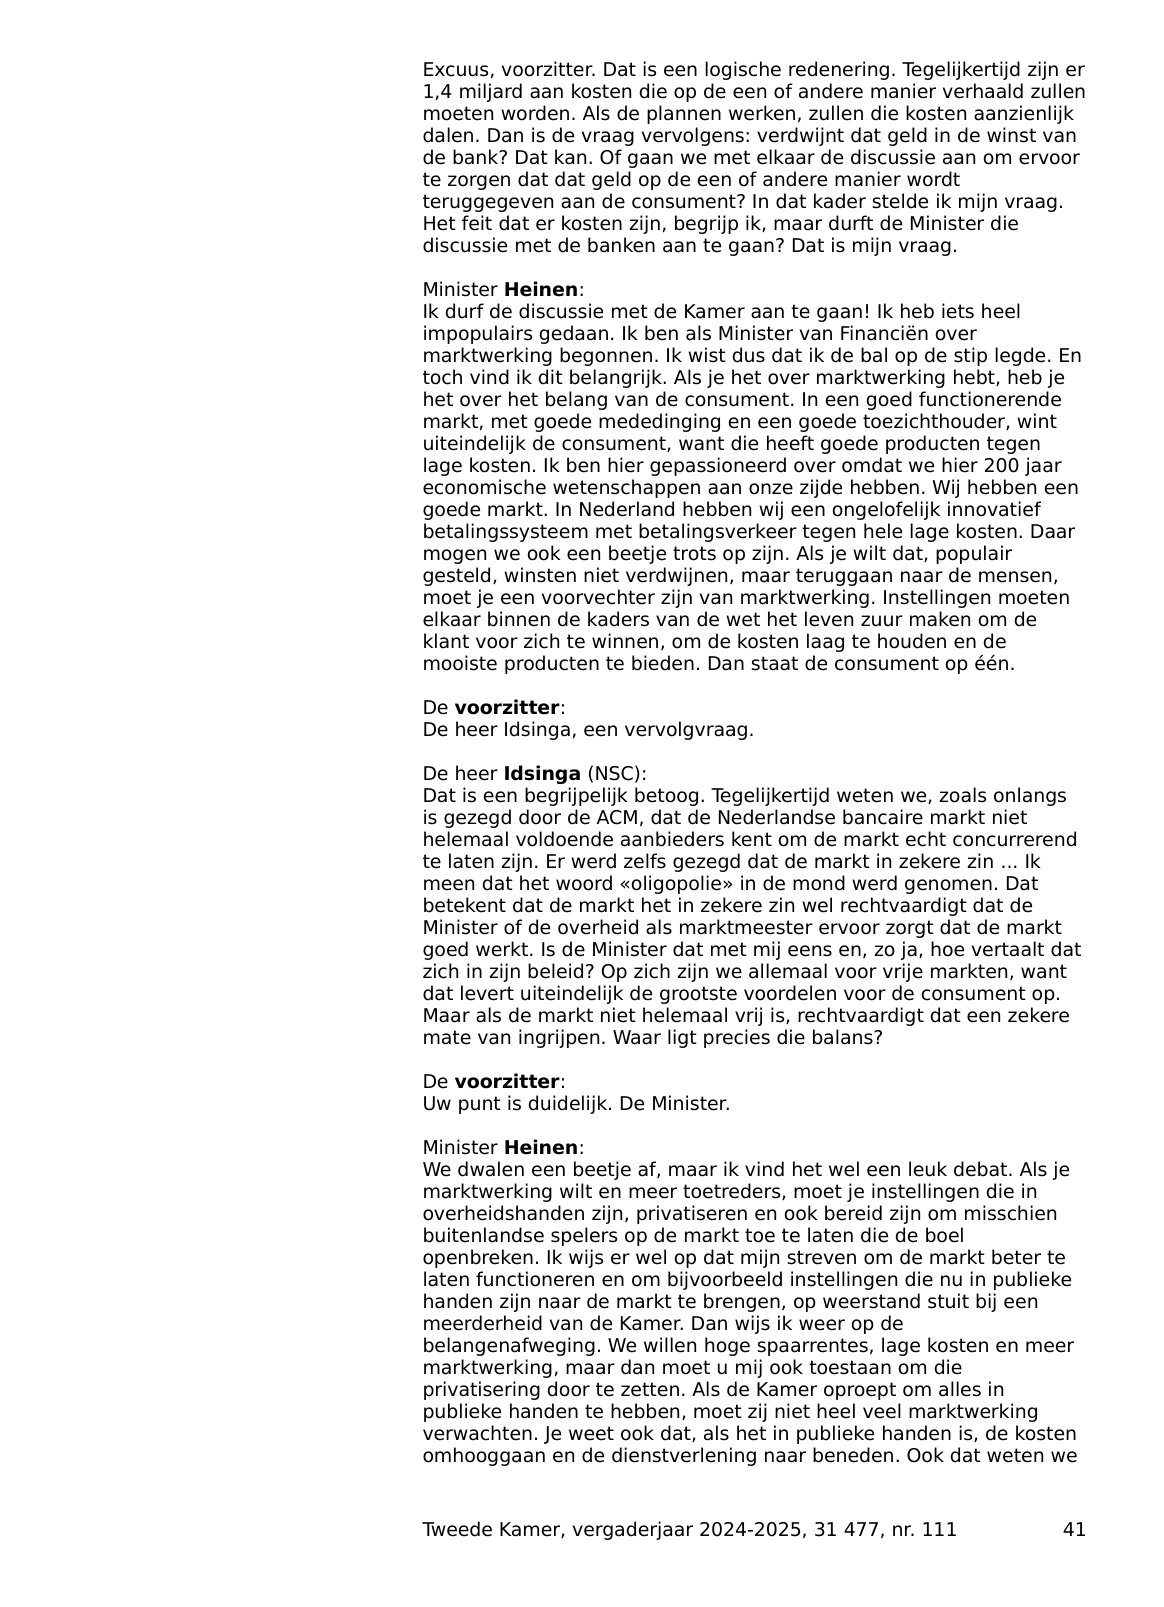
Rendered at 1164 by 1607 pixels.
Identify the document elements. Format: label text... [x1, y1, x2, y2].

text De voorzitter: [422, 1071, 1087, 1093]
text Minister Heinen: [422, 1137, 1087, 1159]
text De voorzitter: [422, 697, 1087, 719]
text Minister Heinen: [422, 279, 1087, 301]
text Ik durf de discussie met de Kamer aan te gaan! Ik heb iets heel impopulairs gedaan. Ik ben als Minister van Financiën over marktwerking begonnen. Ik wist dus dat ik de bal op de stip legde. En toch vind ik dit belangrijk. Als je het over marktwerking hebt, heb je het over het belang van de consument. In een goed functionerende markt, met goede mededinging en een goede toezichthouder, wint uiteindelijk de consument, want die heeft goede producten tegen lage kosten. Ik ben hier gepassioneerd over omdat we hier 200 jaar economische wetenschappen aan onze zijde hebben. Wij hebben een goede markt. In Nederland hebben wij een ongelofelijk innovatief betalingssysteem met betalingsverkeer tegen hele lage kosten. Daar mogen we ook een beetje trots op zijn. Als je wilt dat, populair gesteld, winsten niet verdwijnen, maar teruggaan naar de mensen, moet je een voorvechter zijn van marktwerking. Instellingen moeten elkaar binnen de kaders van de wet het leven zuur maken om de klant voor zich te winnen, om de kosten laag te houden en de mooiste producten te bieden. Dan staat de consument op één. [422, 301, 1087, 675]
text We dwalen een beetje af, maar ik vind het wel een leuk debat. Als je marktwerking wilt en meer toetreders, moet je instellingen die in overheidshanden zijn, privatiseren en ook bereid zijn om misschien buitenlandse spelers op de markt toe te laten die de boel openbreken. Ik wijs er wel op dat mijn streven om de markt beter te laten functioneren en om bijvoorbeeld instellingen die nu in publieke handen zijn naar de markt te brengen, op weerstand stuit bij een meerderheid van de Kamer. Dan wijs ik weer op de belangenafweging. We willen hoge spaarrentes, lage kosten en meer marktwerking, maar dan moet u mij ook toestaan om die privatisering door te zetten. Als de Kamer oproept om alles in publieke handen te hebben, moet zij niet heel veel marktwerking verwachten. Je weet ook dat, als het in publieke handen is, de kosten omhooggaan en de dienstverlening naar beneden. Ook dat weten we [422, 1159, 1087, 1467]
text De heer Idsinga, een vervolgvraag. [422, 719, 1087, 741]
text Dat is een begrijpelijk betoog. Tegelijkertijd weten we, zoals onlangs is gezegd door de ACM, dat de Nederlandse bancaire markt niet helemaal voldoende aanbieders kent om de markt echt concurrerend te laten zijn. Er werd zelfs gezegd dat de markt in zekere zin ... Ik meen dat het woord «oligopolie» in de mond werd genomen. Dat betekent dat de markt het in zekere zin wel rechtvaardigt dat de Minister of de overheid als marktmeester ervoor zorgt dat de markt goed werkt. Is de Minister dat met mij eens en, zo ja, hoe vertaalt dat zich in zijn beleid? Op zich zijn we allemaal voor vrije markten, want dat levert uiteindelijk de grootste voordelen voor de consument op. Maar als de markt niet helemaal vrij is, rechtvaardigt dat een zekere mate van ingrijpen. Waar ligt precies die balans? [422, 785, 1087, 1049]
text Excuus, voorzitter. Dat is een logische redenering. Tegelijkertijd zijn er 1,4 miljard aan kosten die op de een of andere manier verhaald zullen moeten worden. Als de plannen werken, zullen die kosten aanzienlijk dalen. Dan is de vraag vervolgens: verdwijnt dat geld in de winst van de bank? Dat kan. Of gaan we met elkaar de discussie aan om ervoor te zorgen dat dat geld op de een of andere manier wordt teruggegeven aan de consument? In dat kader stelde ik mijn vraag. Het feit dat er kosten zijn, begrijp ik, maar durft de Minister die discussie met de banken aan te gaan? Dat is mijn vraag. [422, 59, 1087, 257]
text Uw punt is duidelijk. De Minister. [422, 1093, 1087, 1115]
text De heer Idsinga (NSC): [422, 763, 1087, 785]
